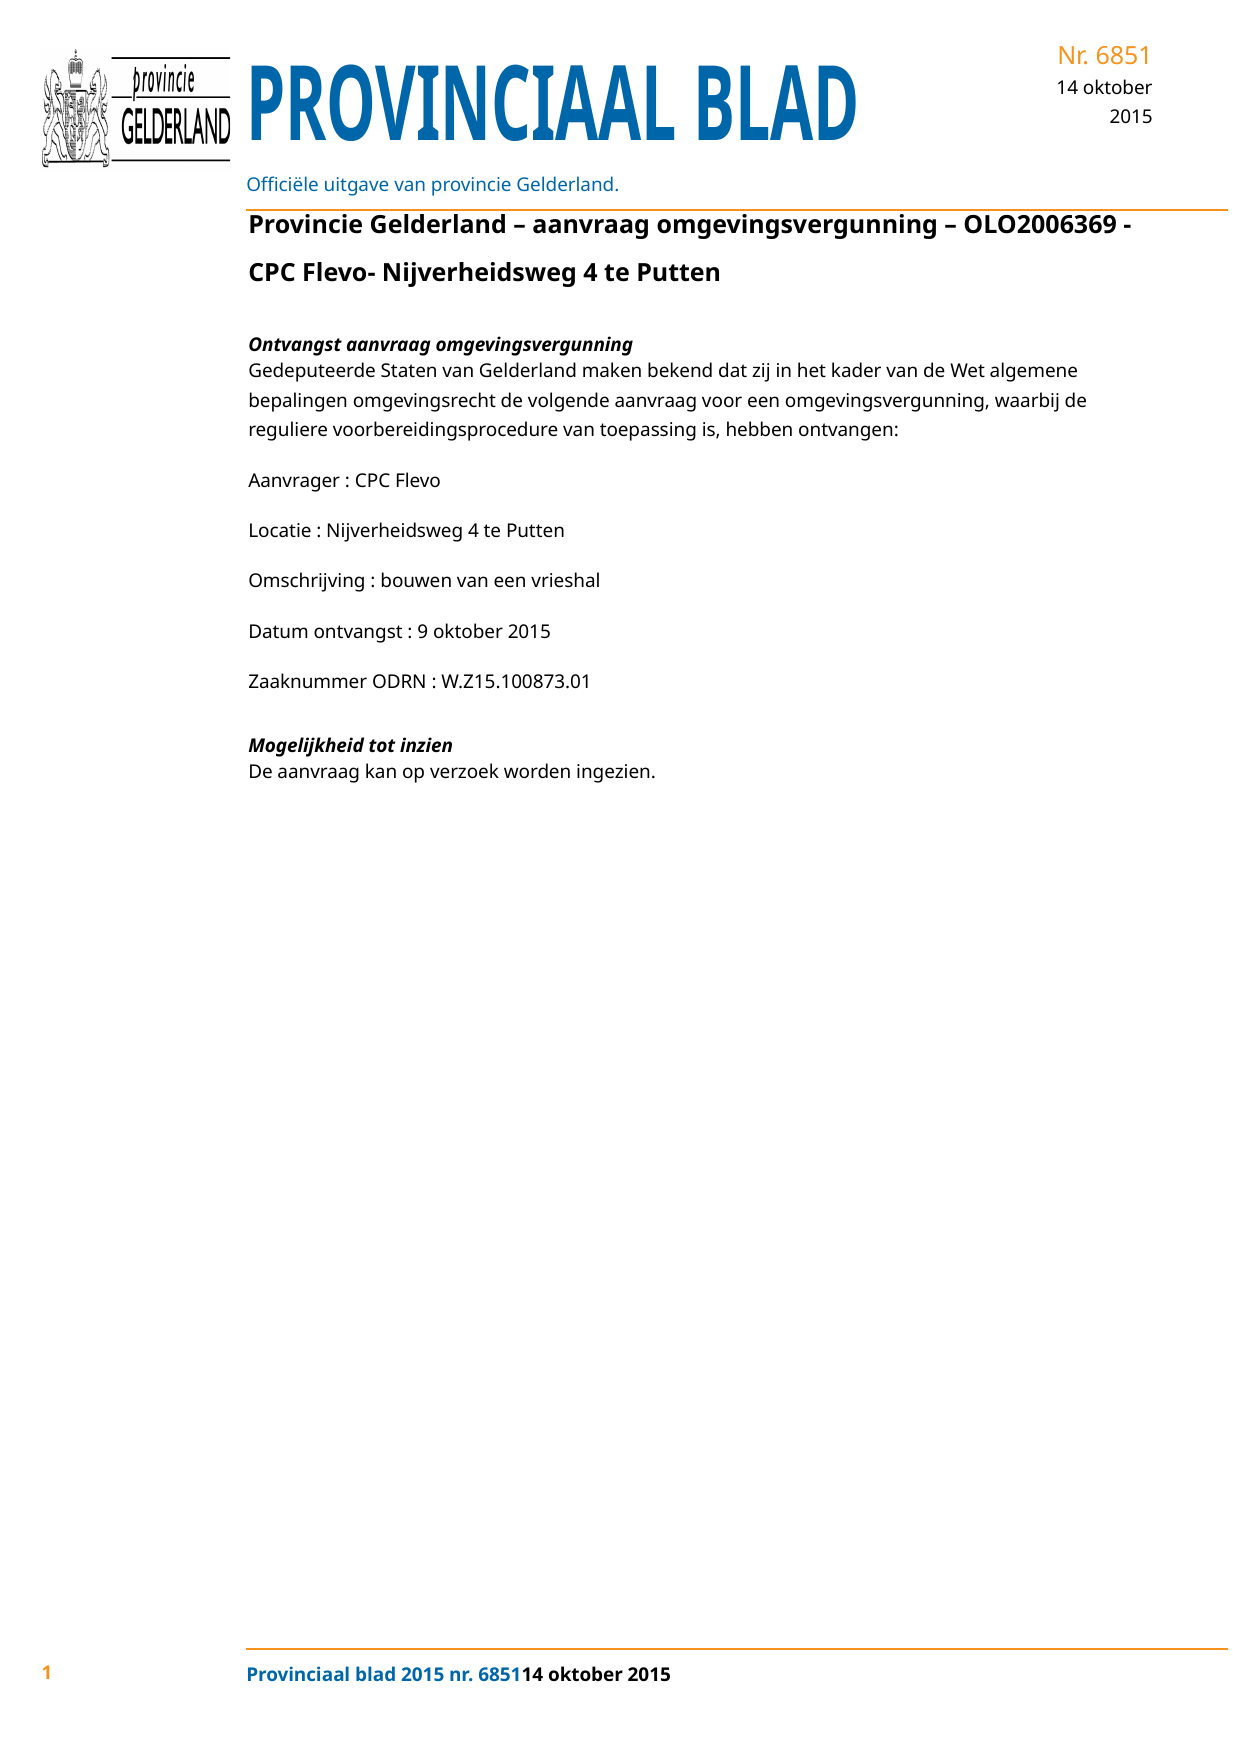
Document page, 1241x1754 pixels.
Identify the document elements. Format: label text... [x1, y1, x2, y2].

text De aanvraag kan op verzoek worden ingezien. [248, 758, 1152, 784]
text Datum ontvangst : 9 oktober 2015 [248, 618, 1152, 644]
text Zaaknummer ODRN : W.Z15.100873.01 [248, 668, 1152, 694]
text Locatie : Nijverheidsweg 4 te Putten [248, 517, 1152, 543]
text Ontvangst aanvraag omgevingsvergunning [248, 331, 1152, 357]
text Provincie Gelderland – aanvraag omgevingsvergunning – OLO2006369 - CPC Flevo- Nijverheidsweg 4 te Putten [248, 211, 1152, 288]
text Omschrijving : bouwen van een vrieshal [248, 568, 1152, 593]
picture [41, 47, 231, 172]
text Mogelijkheid tot inzien [248, 732, 1152, 758]
text Aanvrager : CPC Flevo [248, 467, 1152, 492]
text Gedeputeerde Staten van Gelderland maken bekend dat zij in het kader van de Wet algemene bepalingen omgevingsrecht de volgende aanvraag voor een omgevingsvergunning, waarbij de reguliere voorbereidingsprocedure van toepassing is, hebben ontvangen: [248, 357, 1152, 442]
